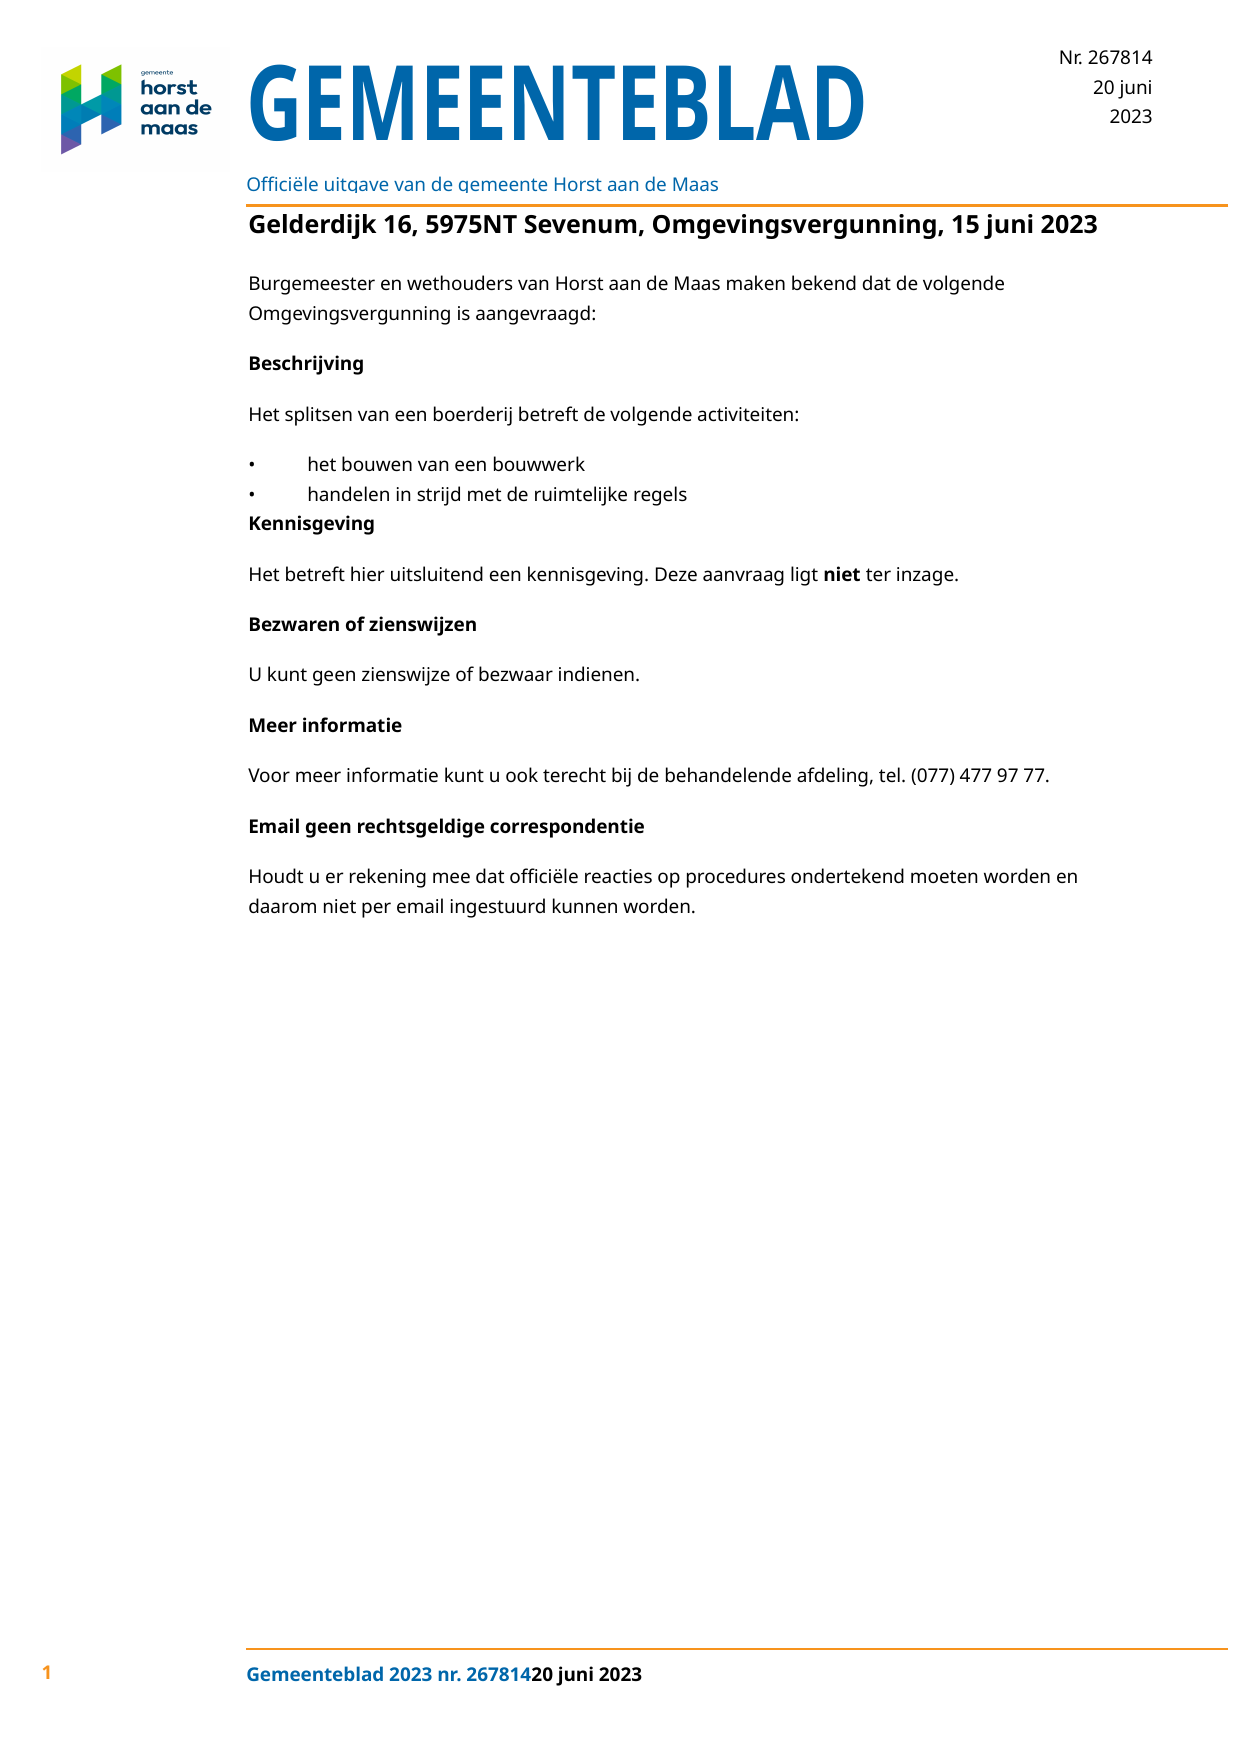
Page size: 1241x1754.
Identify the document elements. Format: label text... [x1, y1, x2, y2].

text Houdt u er rekening mee dat officiële reacties op procedures ondertekend moeten worden en daarom niet per email ingestuurd kunnen worden. [248, 863, 1152, 918]
list het bouwen van een bouwwerk [248, 451, 1152, 477]
list handelen in strijd met de ruimtelijke regels [248, 481, 1152, 506]
text Meer informatie [248, 712, 1152, 738]
text Kennisgeving [248, 510, 1152, 536]
picture [41, 47, 231, 172]
text Beschrijving [248, 350, 1152, 376]
text Burgemeester en wethouders van Horst aan de Maas maken bekend dat de volgende Omgevingsvergunning is aangevraagd: [248, 270, 1152, 326]
text Bezwaren of zienswijzen [248, 611, 1152, 637]
text Email geen rechtsgeldige correspondentie [248, 813, 1152, 838]
text Gelderdijk 16, 5975NT Sevenum, Omgevingsvergunning, 15 juni 2023 [248, 207, 1152, 241]
text Voor meer informatie kunt u ook terecht bij de behandelende afdeling, tel. (077) 477 97 77. [248, 762, 1152, 788]
text U kunt geen zienswijze of bezwaar indienen. [248, 662, 1152, 687]
text Het betreft hier uitsluitend een kennisgeving. Deze aanvraag ligt niet ter inzage. [248, 561, 1152, 586]
text Het splitsen van een boerderij betreft de volgende activiteiten: [248, 401, 1152, 426]
